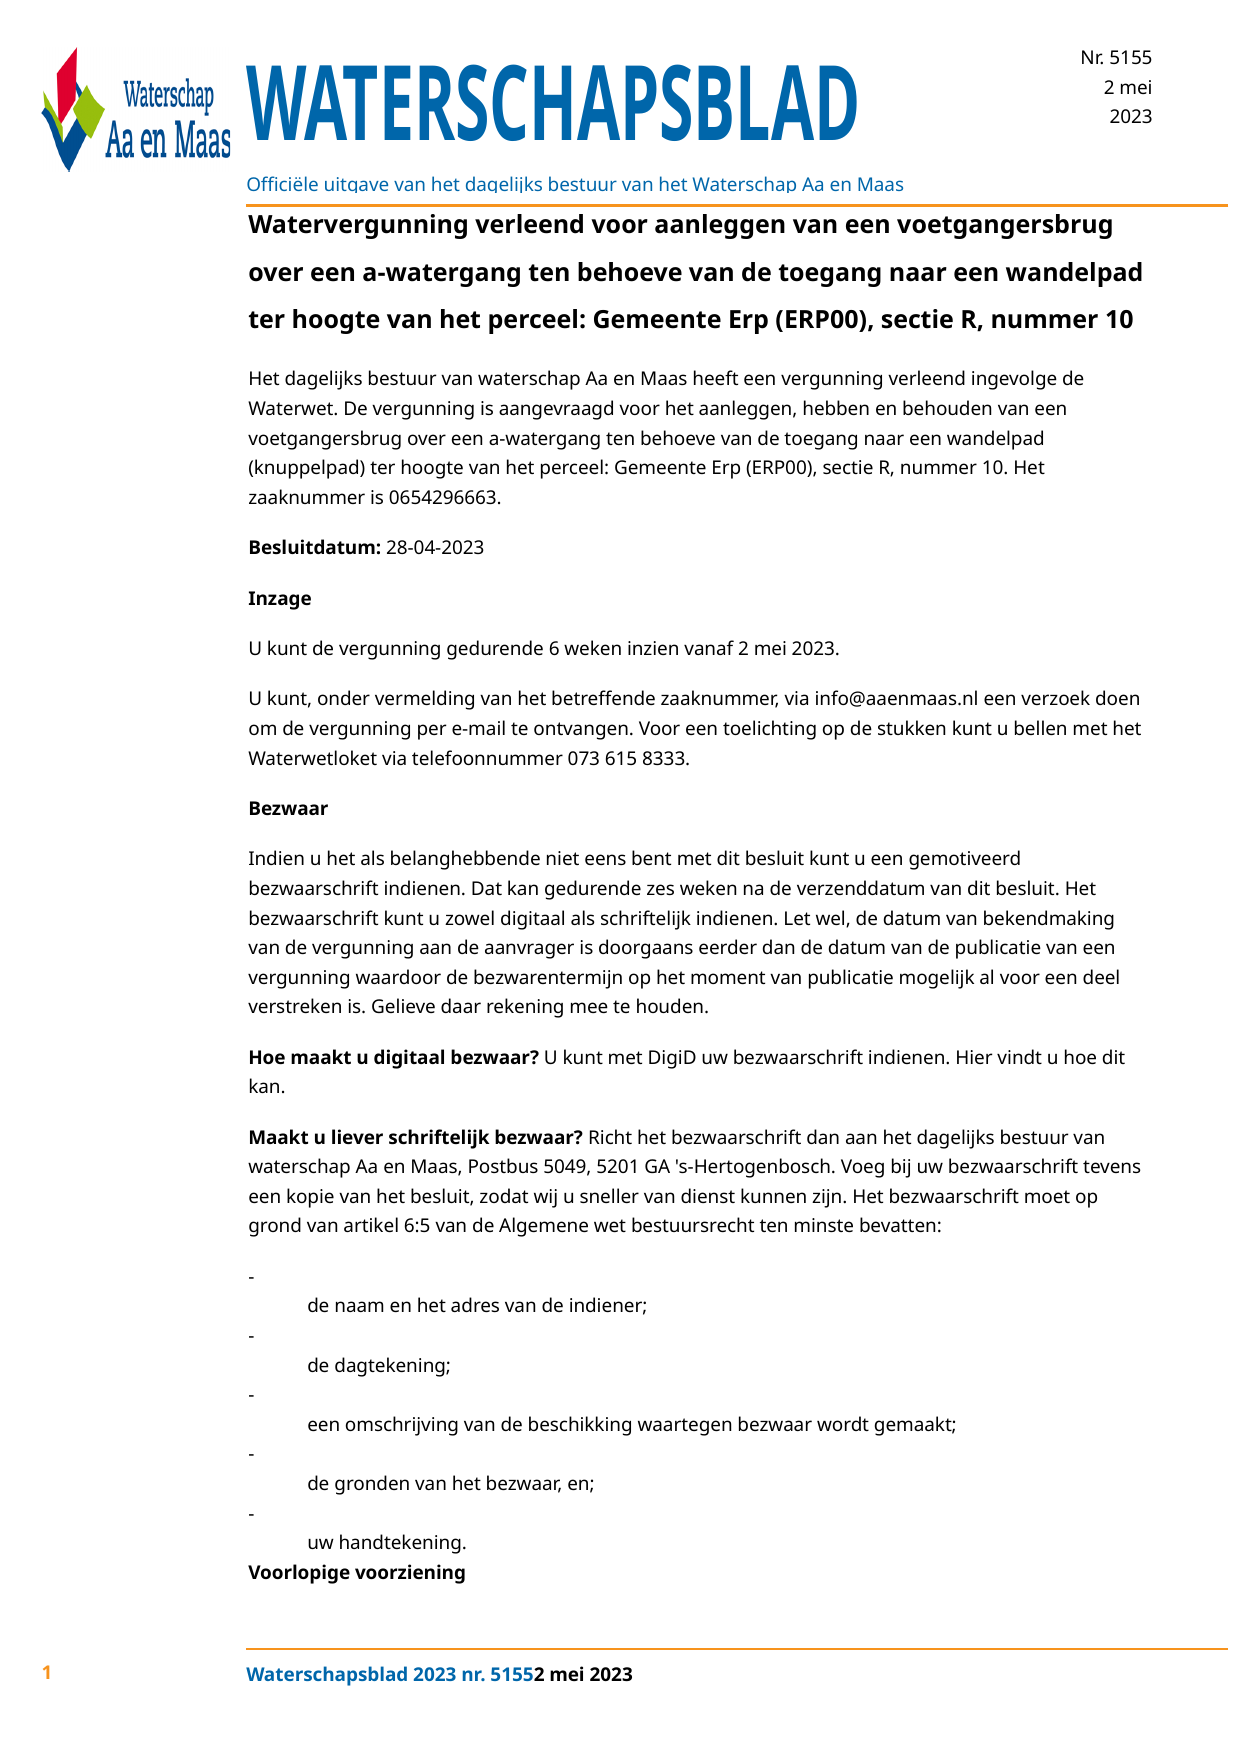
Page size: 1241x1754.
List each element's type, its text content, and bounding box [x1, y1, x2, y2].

list de dagtekening; [248, 1352, 1152, 1377]
picture [41, 47, 231, 172]
text Maakt u liever schriftelijk bezwaar? Richt het bezwaarschrift dan aan het dagelijks bestuur van waterschap Aa en Maas, Postbus 5049, 5201 GA 's-Hertogenbosch. Voeg bij uw bezwaarschrift tevens een kopie van het besluit, zodat wij u sneller van dienst kunnen zijn. Het bezwaarschrift moet op grond van artikel 6:5 van de Algemene wet bestuursrecht ten minste bevatten: [248, 1124, 1152, 1238]
text Het dagelijks bestuur van waterschap Aa en Maas heeft een vergunning verleend ingevolge de Waterwet. De vergunning is aangevraagd voor het aanleggen, hebben en behouden van een voetgangersbrug over een a-watergang ten behoeve van de toegang naar een wandelpad (knuppelpad) ter hoogte van het perceel: Gemeente Erp (ERP00), sectie R, nummer 10. Het zaaknummer is 0654296663. [248, 366, 1152, 509]
list de naam en het adres van de indiener; [248, 1293, 1152, 1318]
text Bezwaar [248, 795, 1152, 821]
text U kunt, onder vermelding van het betreffende zaaknummer, via info@aaenmaas.nl een verzoek doen om de vergunning per e-mail te ontvangen. Voor een toelichting op de stukken kunt u bellen met het Waterwetloket via telefoonnummer 073 615 8333. [248, 686, 1152, 770]
list een omschrijving van de beschikking waartegen bezwaar wordt gemaakt; [248, 1411, 1152, 1437]
list uw handtekening. [248, 1529, 1152, 1555]
text Hoe maakt u digitaal bezwaar? U kunt met DigiD uw bezwaarschrift indienen. Hier vindt u hoe dit kan. [248, 1044, 1152, 1099]
list de gronden van het bezwaar, en; [248, 1470, 1152, 1496]
text Voorlopige voorziening [248, 1559, 1152, 1584]
text Inzage [248, 585, 1152, 610]
text Besluitdatum: 28-04-2023 [248, 534, 1152, 560]
text U kunt de vergunning gedurende 6 weken inzien vanaf 2 mei 2023. [248, 635, 1152, 661]
text Indien u het als belanghebbende niet eens bent met dit besluit kunt u een gemotiveerd bezwaarschrift indienen. Dat kan gedurende zes weken na de verzenddatum van dit besluit. Het bezwaarschrift kunt u zowel digitaal als schriftelijk indienen. Let wel, de datum van bekendmaking van de vergunning aan de aanvrager is doorgaans eerder dan de datum van de publicatie van een vergunning waardoor de bezwarentermijn op het moment van publicatie mogelijk al voor een deel verstreken is. Gelieve daar rekening mee te houden. [248, 846, 1152, 1019]
text Watervergunning verleend voor aanleggen van een voetgangersbrug over een a-watergang ten behoeve van de toegang naar een wandelpad ter hoogte van het perceel: Gemeente Erp (ERP00), sectie R, nummer 10 [248, 207, 1152, 336]
